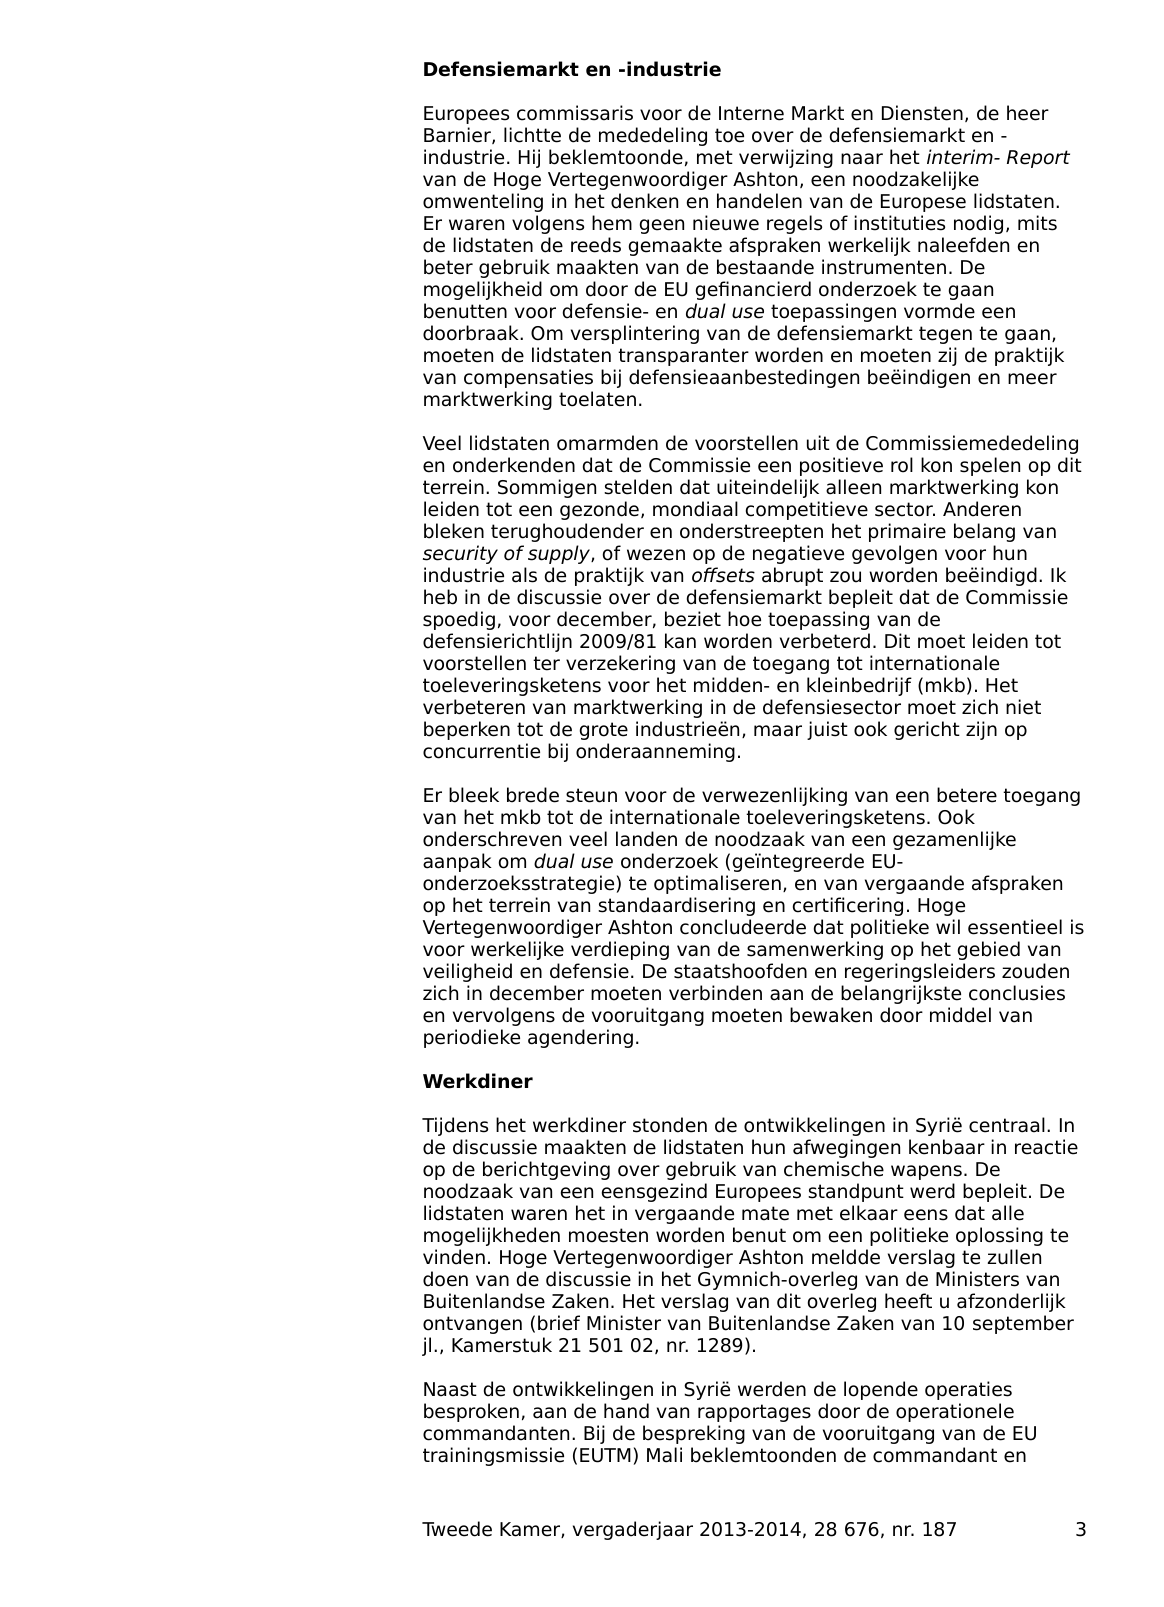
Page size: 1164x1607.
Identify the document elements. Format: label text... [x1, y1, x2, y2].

text Europees commissaris voor de Interne Markt en Diensten, de heer Barnier, lichtte de mededeling toe over de defensiemarkt en -industrie. Hij beklemtoonde, met verwijzing naar het interim- Report van de Hoge Vertegenwoordiger Ashton, een noodzakelijke omwenteling in het denken en handelen van de Europese lidstaten. Er waren volgens hem geen nieuwe regels of instituties nodig, mits de lidstaten de reeds gemaakte afspraken werkelijk naleefden en beter gebruik maakten van de bestaande instrumenten. De mogelijkheid om door de EU gefinancierd onderzoek te gaan benutten voor defensie- en dual use toepassingen vormde een doorbraak. Om versplintering van de defensiemarkt tegen te gaan, moeten de lidstaten transparanter worden en moeten zij de praktijk van compensaties bij defensieaanbestedingen beëindigen en meer marktwerking toelaten. [422, 103, 1087, 411]
subtitle Werkdiner [422, 1071, 1087, 1093]
text Tijdens het werkdiner stonden de ontwikkelingen in Syrië centraal. In de discussie maakten de lidstaten hun afwegingen kenbaar in reactie op de berichtgeving over gebruik van chemische wapens. De noodzaak van een eensgezind Europees standpunt werd bepleit. De lidstaten waren het in vergaande mate met elkaar eens dat alle mogelijkheden moesten worden benut om een politieke oplossing te vinden. Hoge Vertegenwoordiger Ashton meldde verslag te zullen doen van de discussie in het Gymnich-overleg van de Ministers van Buitenlandse Zaken. Het verslag van dit overleg heeft u afzonderlijk ontvangen (brief Minister van Buitenlandse Zaken van 10 september jl., Kamerstuk 21 501 02, nr. 1289). [422, 1115, 1087, 1357]
text Er bleek brede steun voor de verwezenlijking van een betere toegang van het mkb tot de internationale toeleveringsketens. Ook onderschreven veel landen de noodzaak van een gezamenlijke aanpak om dual use onderzoek (geïntegreerde EU-onderzoeksstrategie) te optimaliseren, en van vergaande afspraken op het terrein van standaardisering en certificering. Hoge Vertegenwoordiger Ashton concludeerde dat politieke wil essentieel is voor werkelijke verdieping van de samenwerking op het gebied van veiligheid en defensie. De staatshoofden en regeringsleiders zouden zich in december moeten verbinden aan de belangrijkste conclusies en vervolgens de vooruitgang moeten bewaken door middel van periodieke agendering. [422, 785, 1087, 1049]
text Naast de ontwikkelingen in Syrië werden de lopende operaties besproken, aan de hand van rapportages door de operationele commandanten. Bij de bespreking van de vooruitgang van de EU trainingsmissie (EUTM) Mali beklemtoonden de commandant en [422, 1379, 1087, 1467]
text Veel lidstaten omarmden de voorstellen uit de Commissiemededeling en onderkenden dat de Commissie een positieve rol kon spelen op dit terrein. Sommigen stelden dat uiteindelijk alleen marktwerking kon leiden tot een gezonde, mondiaal competitieve sector. Anderen bleken terughoudender en onderstreepten het primaire belang van security of supply, of wezen op de negatieve gevolgen voor hun industrie als de praktijk van offsets abrupt zou worden beëindigd. Ik heb in de discussie over de defensiemarkt bepleit dat de Commissie spoedig, voor december, beziet hoe toepassing van de defensierichtlijn 2009/81 kan worden verbeterd. Dit moet leiden tot voorstellen ter verzekering van de toegang tot internationale toeleveringsketens voor het midden- en kleinbedrijf (mkb). Het verbeteren van marktwerking in de defensiesector moet zich niet beperken tot de grote industrieën, maar juist ook gericht zijn op concurrentie bij onderaanneming. [422, 433, 1087, 763]
subtitle Defensiemarkt en -industrie [422, 59, 1087, 81]
